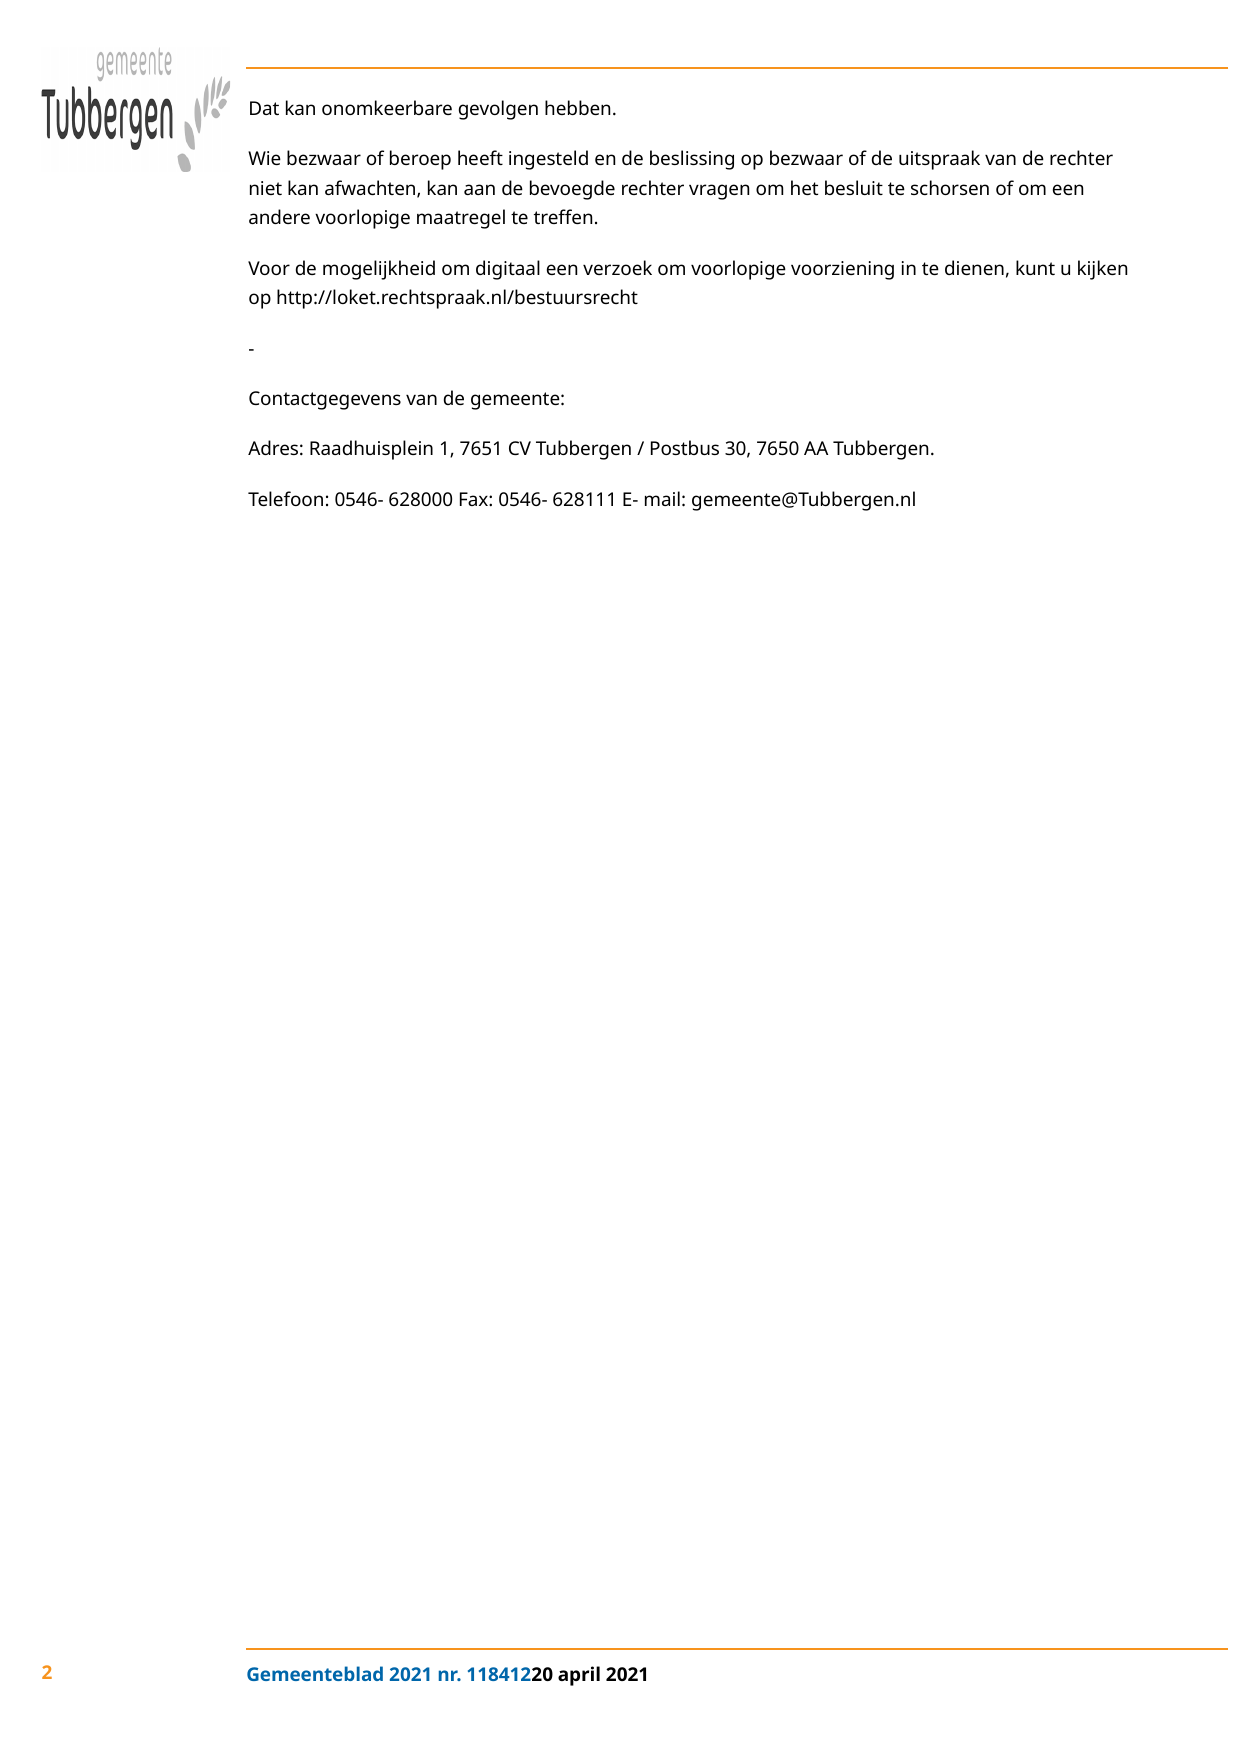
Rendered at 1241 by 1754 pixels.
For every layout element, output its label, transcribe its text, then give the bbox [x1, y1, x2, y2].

text Contactgegevens van de gemeente: [248, 385, 1152, 411]
text Dat kan onomkeerbare gevolgen hebben. [248, 95, 1152, 121]
text Adres: Raadhuisplein 1, 7651 CV Tubbergen / Postbus 30, 7650 AA Tubbergen. [248, 436, 1152, 461]
text - [248, 335, 1152, 361]
text Wie bezwaar of beroep heeft ingesteld en de beslissing op bezwaar of de uitspraak van de rechter niet kan afwachten, kan aan de bevoegde rechter vragen om het besluit te schorsen of om een andere voorlopige maatregel te treffen. [248, 145, 1152, 230]
text Voor de mogelijkheid om digitaal een verzoek om voorlopige voorziening in te dienen, kunt u kijken op http://loket.rechtspraak.nl/bestuursrecht [248, 255, 1152, 310]
text Telefoon: 0546- 628000 Fax: 0546- 628111 E- mail: gemeente@Tubbergen.nl [248, 486, 1152, 512]
picture [41, 47, 231, 172]
